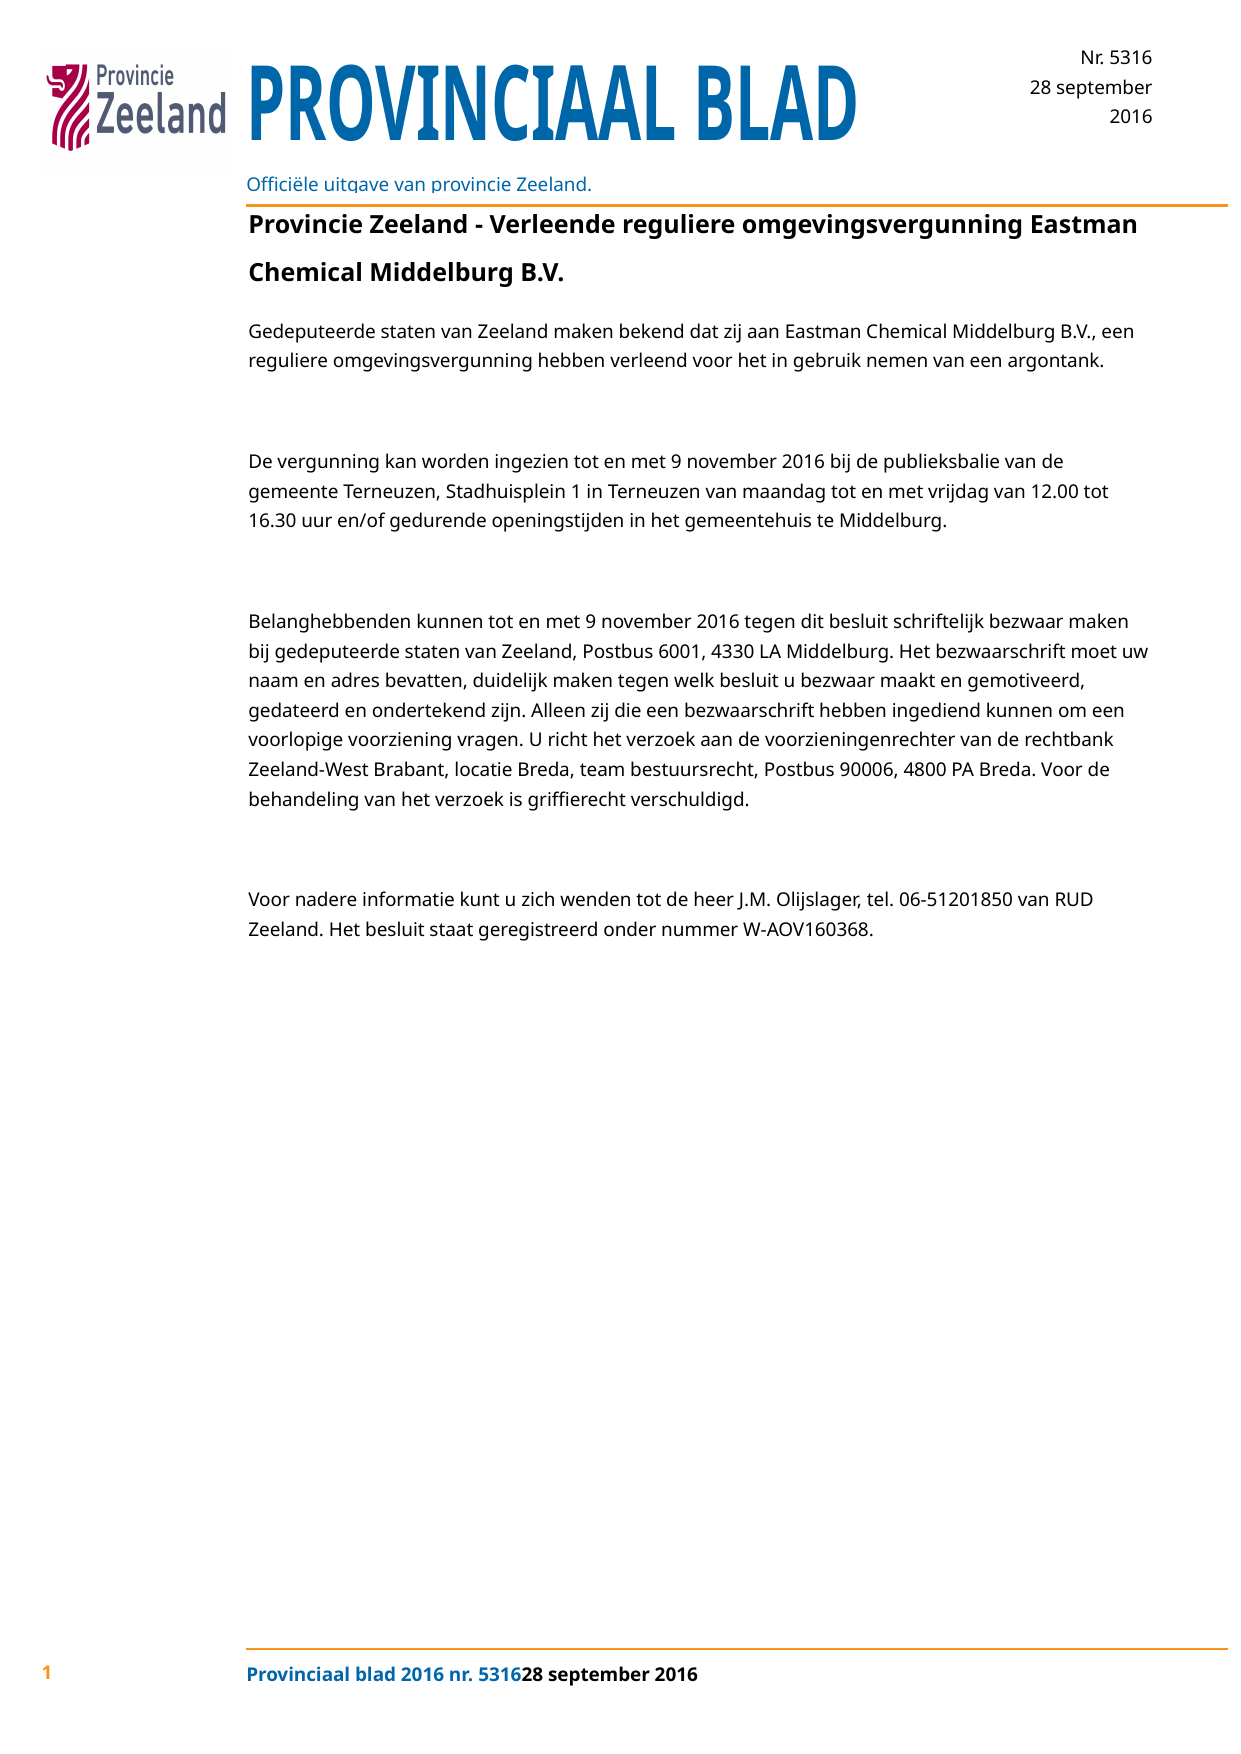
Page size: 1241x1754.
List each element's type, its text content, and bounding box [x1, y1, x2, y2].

text Provincie Zeeland - Verleende reguliere omgevingsvergunning Eastman Chemical Middelburg B.V. [248, 207, 1152, 288]
text Voor nadere informatie kunt u zich wenden tot de heer J.M. Olijslager, tel. 06-51201850 van RUD Zeeland. Het besluit staat geregistreerd onder nummer W-AOV160368. [248, 887, 1152, 942]
text De vergunning kan worden ingezien tot en met 9 november 2016 bij de publieksbalie van de gemeente Terneuzen, Stadhuisplein 1 in Terneuzen van maandag tot en met vrijdag van 12.00 tot 16.30 uur en/of gedurende openingstijden in het gemeentehuis te Middelburg. [248, 448, 1152, 533]
picture [41, 47, 231, 172]
text Belanghebbenden kunnen tot en met 9 november 2016 tegen dit besluit schriftelijk bezwaar maken bij gedeputeerde staten van Zeeland, Postbus 6001, 4330 LA Middelburg. Het bezwaarschrift moet uw naam en adres bevatten, duidelijk maken tegen welk besluit u bezwaar maakt en gemotiveerd, gedateerd en ondertekend zijn. Alleen zij die een bezwaarschrift hebben ingediend kunnen om een voorlopige voorziening vragen. U richt het verzoek aan de voorzieningenrechter van de rechtbank Zeeland-West Brabant, locatie Breda, team bestuursrecht, Postbus 90006, 4800 PA Breda. Voor de behandeling van het verzoek is griffierecht verschuldigd. [248, 608, 1152, 812]
text Gedeputeerde staten van Zeeland maken bekend dat zij aan Eastman Chemical Middelburg B.V., een reguliere omgevingsvergunning hebben verleend voor het in gebruik nemen van een argontank. [248, 318, 1152, 373]
